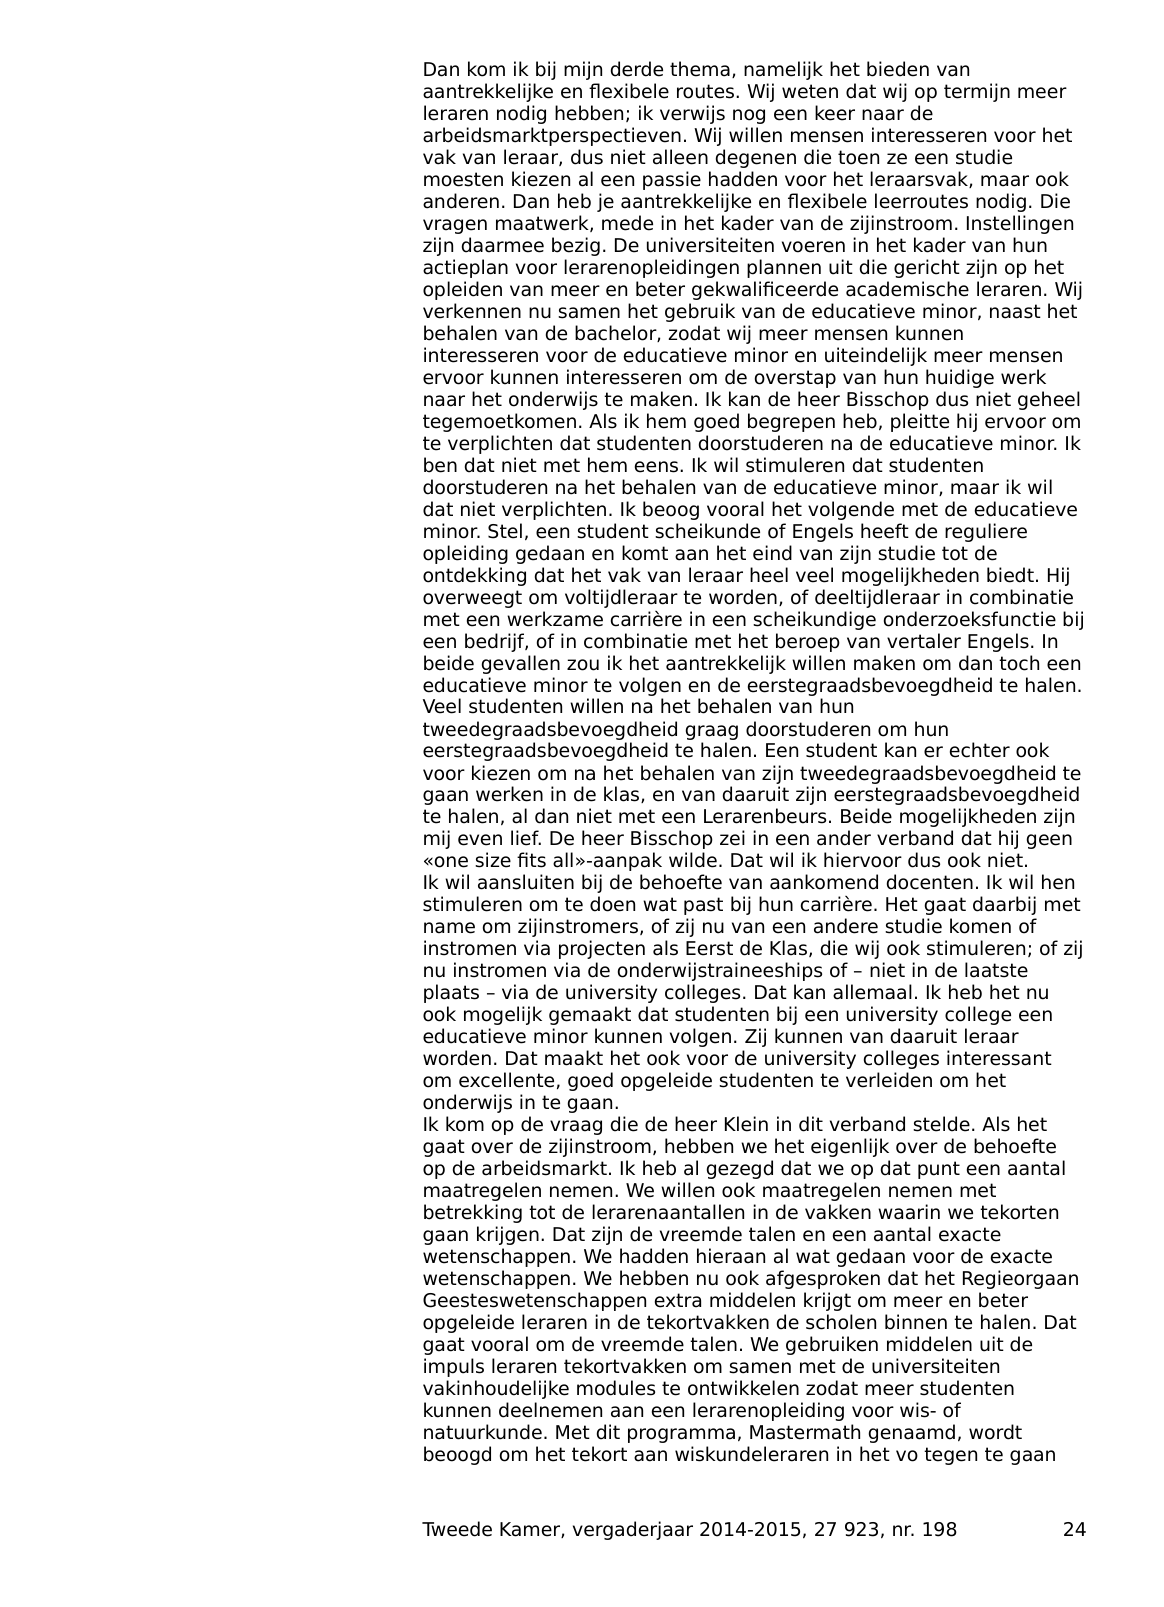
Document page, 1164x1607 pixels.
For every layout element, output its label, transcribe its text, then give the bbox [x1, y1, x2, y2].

text Ik kom op de vraag die de heer Klein in dit verband stelde. Als het gaat over de zijinstroom, hebben we het eigenlijk over de behoefte op de arbeidsmarkt. Ik heb al gezegd dat we op dat punt een aantal maatregelen nemen. We willen ook maatregelen nemen met betrekking tot de lerarenaantallen in de vakken waarin we tekorten gaan krijgen. Dat zijn de vreemde talen en een aantal exacte wetenschappen. We hadden hieraan al wat gedaan voor de exacte wetenschappen. We hebben nu ook afgesproken dat het Regieorgaan Geesteswetenschappen extra middelen krijgt om meer en beter opgeleide leraren in de tekortvakken de scholen binnen te halen. Dat gaat vooral om de vreemde talen. We gebruiken middelen uit de impuls leraren tekortvakken om samen met de universiteiten vakinhoudelijke modules te ontwikkelen zodat meer studenten kunnen deelnemen aan een lerarenopleiding voor wis- of natuurkunde. Met dit programma, Mastermath genaamd, wordt beoogd om het tekort aan wiskundeleraren in het vo tegen te gaan [422, 1114, 1087, 1466]
text Dan kom ik bij mijn derde thema, namelijk het bieden van aantrekkelijke en flexibele routes. Wij weten dat wij op termijn meer leraren nodig hebben; ik verwijs nog een keer naar de arbeidsmarktperspectieven. Wij willen mensen interesseren voor het vak van leraar, dus niet alleen degenen die toen ze een studie moesten kiezen al een passie hadden voor het leraarsvak, maar ook anderen. Dan heb je aantrekkelijke en flexibele leerroutes nodig. Die vragen maatwerk, mede in het kader van de zijinstroom. Instellingen zijn daarmee bezig. De universiteiten voeren in het kader van hun actieplan voor lerarenopleidingen plannen uit die gericht zijn op het opleiden van meer en beter gekwalificeerde academische leraren. Wij verkennen nu samen het gebruik van de educatieve minor, naast het behalen van de bachelor, zodat wij meer mensen kunnen interesseren voor de educatieve minor en uiteindelijk meer mensen ervoor kunnen interesseren om de overstap van hun huidige werk naar het onderwijs te maken. Ik kan de heer Bisschop dus niet geheel tegemoetkomen. Als ik hem goed begrepen heb, pleitte hij ervoor om te verplichten dat studenten doorstuderen na de educatieve minor. Ik ben dat niet met hem eens. Ik wil stimuleren dat studenten doorstuderen na het behalen van de educatieve minor, maar ik wil dat niet verplichten. Ik beoog vooral het volgende met de educatieve minor. Stel, een student scheikunde of Engels heeft de reguliere opleiding gedaan en komt aan het eind van zijn studie tot de ontdekking dat het vak van leraar heel veel mogelijkheden biedt. Hij overweegt om voltijdleraar te worden, of deeltijdleraar in combinatie met een werkzame carrière in een scheikundige onderzoeksfunctie bij een bedrijf, of in combinatie met het beroep van vertaler Engels. In beide gevallen zou ik het aantrekkelijk willen maken om dan toch een educatieve minor te volgen en de eerstegraadsbevoegdheid te halen. Veel studenten willen na het behalen van hun tweedegraadsbevoegdheid graag doorstuderen om hun eerstegraadsbevoegdheid te halen. Een student kan er echter ook voor kiezen om na het behalen van zijn tweedegraadsbevoegdheid te gaan werken in de klas, en van daaruit zijn eerstegraadsbevoegdheid te halen, al dan niet met een Lerarenbeurs. Beide mogelijkheden zijn mij even lief. De heer Bisschop zei in een ander verband dat hij geen «one size fits all»-aanpak wilde. Dat wil ik hiervoor dus ook niet. [422, 59, 1087, 872]
text Ik wil aansluiten bij de behoefte van aankomend docenten. Ik wil hen stimuleren om te doen wat past bij hun carrière. Het gaat daarbij met name om zijinstromers, of zij nu van een andere studie komen of instromen via projecten als Eerst de Klas, die wij ook stimuleren; of zij nu instromen via de onderwijstraineeships of – niet in de laatste plaats – via de university colleges. Dat kan allemaal. Ik heb het nu ook mogelijk gemaakt dat studenten bij een university college een educatieve minor kunnen volgen. Zij kunnen van daaruit leraar worden. Dat maakt het ook voor de university colleges interessant om excellente, goed opgeleide studenten te verleiden om het onderwijs in te gaan. [422, 872, 1087, 1114]
